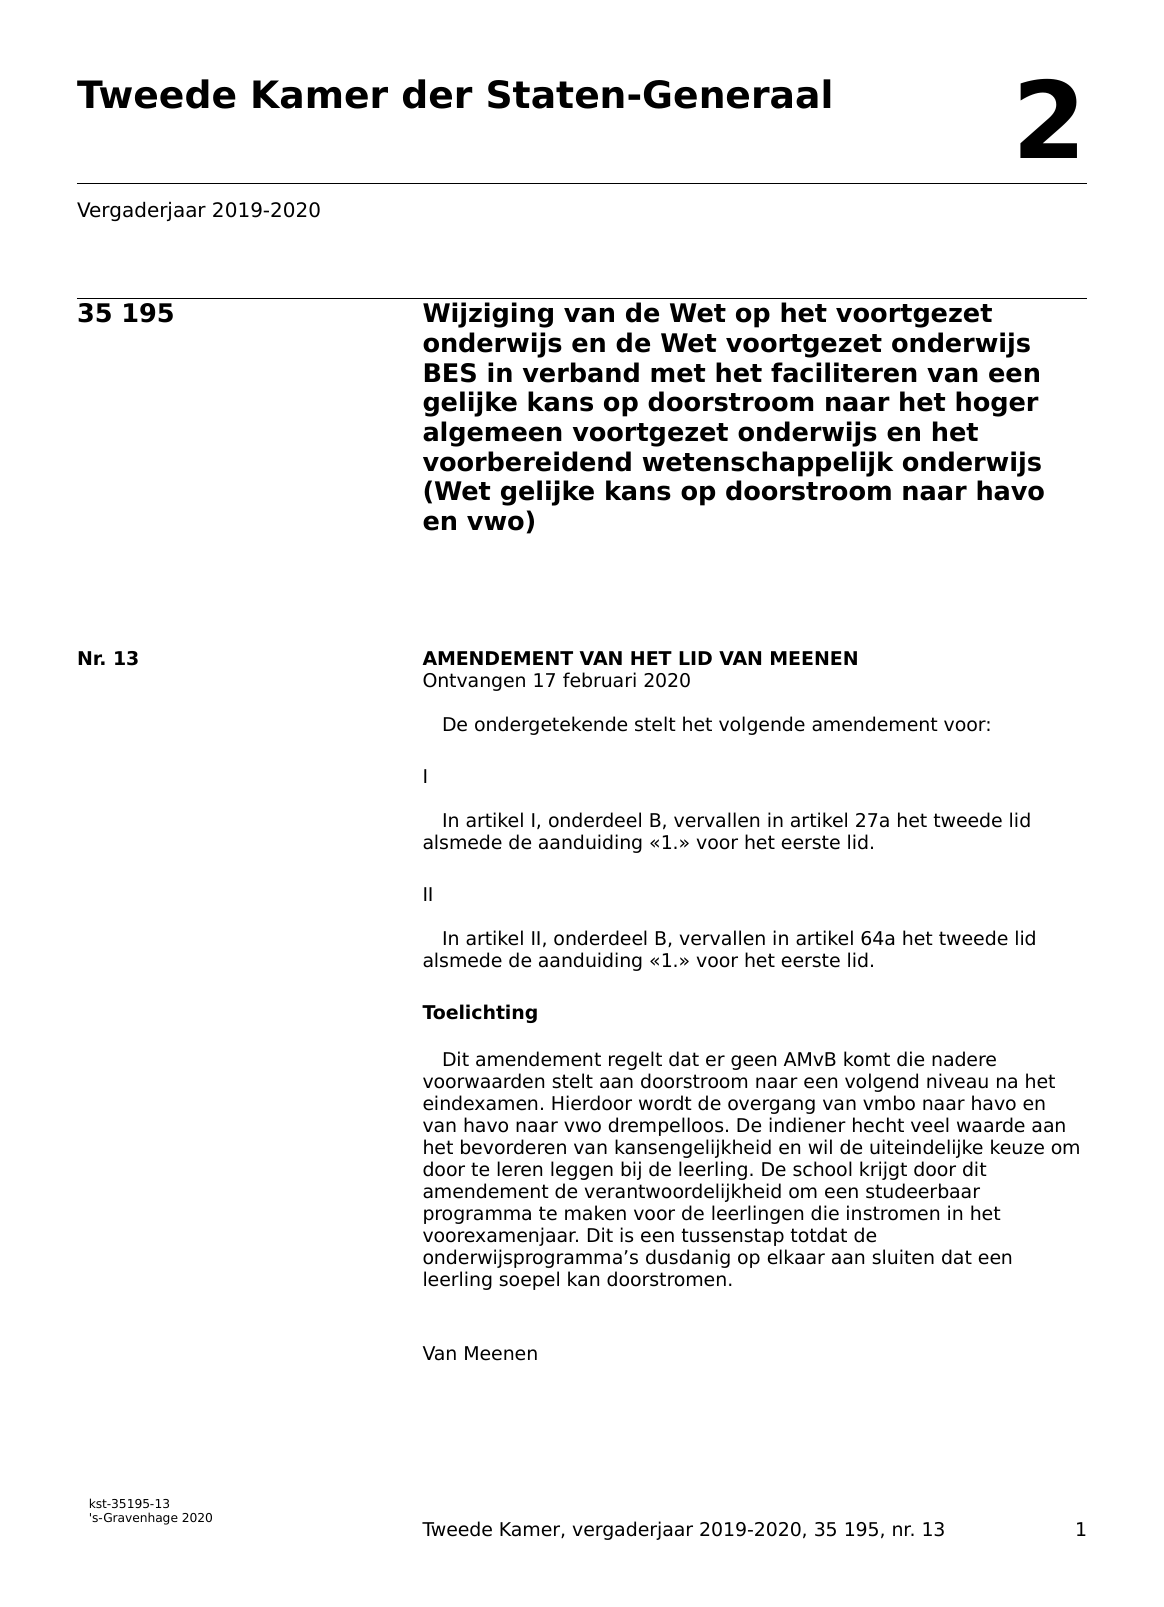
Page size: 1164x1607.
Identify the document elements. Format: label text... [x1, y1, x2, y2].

text In artikel II, onderdeel B, vervallen in artikel 64a het tweede lid alsmede de aanduiding «1.» voor het eerste lid. [422, 928, 1087, 972]
text 's-Gravenhage 2020 [88, 1511, 323, 1525]
text De ondergetekende stelt het volgende amendement voor: [422, 714, 1087, 736]
subtitle Toelichting [422, 1002, 1087, 1024]
text Van Meenen [422, 1321, 1087, 1364]
subtitle 35 195 Wijziging van de Wet op het voortgezet onderwijs en de Wet voortgezet onderwijs BES in verband met het faciliteren van een gelijke kans op doorstroom naar het hoger algemeen voortgezet onderwijs en het voorbereidend wetenschappelijk onderwijs (Wet gelijke kans op doorstroom naar havo en vwo) [77, 299, 1087, 536]
subtitle Nr. 13 AMENDEMENT VAN HET LID VAN MEENEN [77, 647, 1087, 669]
text kst-35195-13 [88, 1497, 323, 1511]
text Ontvangen 17 februari 2020 [422, 669, 1087, 691]
table_cell Vergaderjaar 2019-2020 [77, 184, 1087, 298]
subtitle II [422, 884, 1087, 906]
text In artikel I, onderdeel B, vervallen in artikel 27a het tweede lid alsmede de aanduiding «1.» voor het eerste lid. [422, 810, 1087, 854]
table_header Tweede Kamer der Staten-Generaal [77, 59, 886, 183]
table_header 2 [886, 59, 1087, 183]
subtitle I [422, 766, 1087, 788]
text Dit amendement regelt dat er geen AMvB komt die nadere voorwaarden stelt aan doorstroom naar een volgend niveau na het eindexamen. Hierdoor wordt de overgang van vmbo naar havo en van havo naar vwo drempelloos. De indiener hecht veel waarde aan het bevorderen van kansengelijkheid en wil de uiteindelijke keuze om door te leren leggen bij de leerling. De school krijgt door dit amendement de verantwoordelijkheid om een studeerbaar programma te maken voor de leerlingen die instromen in het voorexamenjaar. Dit is een tussenstap totdat de onderwijsprogramma’s dusdanig op elkaar aan sluiten dat een leerling soepel kan doorstromen. [422, 1049, 1087, 1291]
